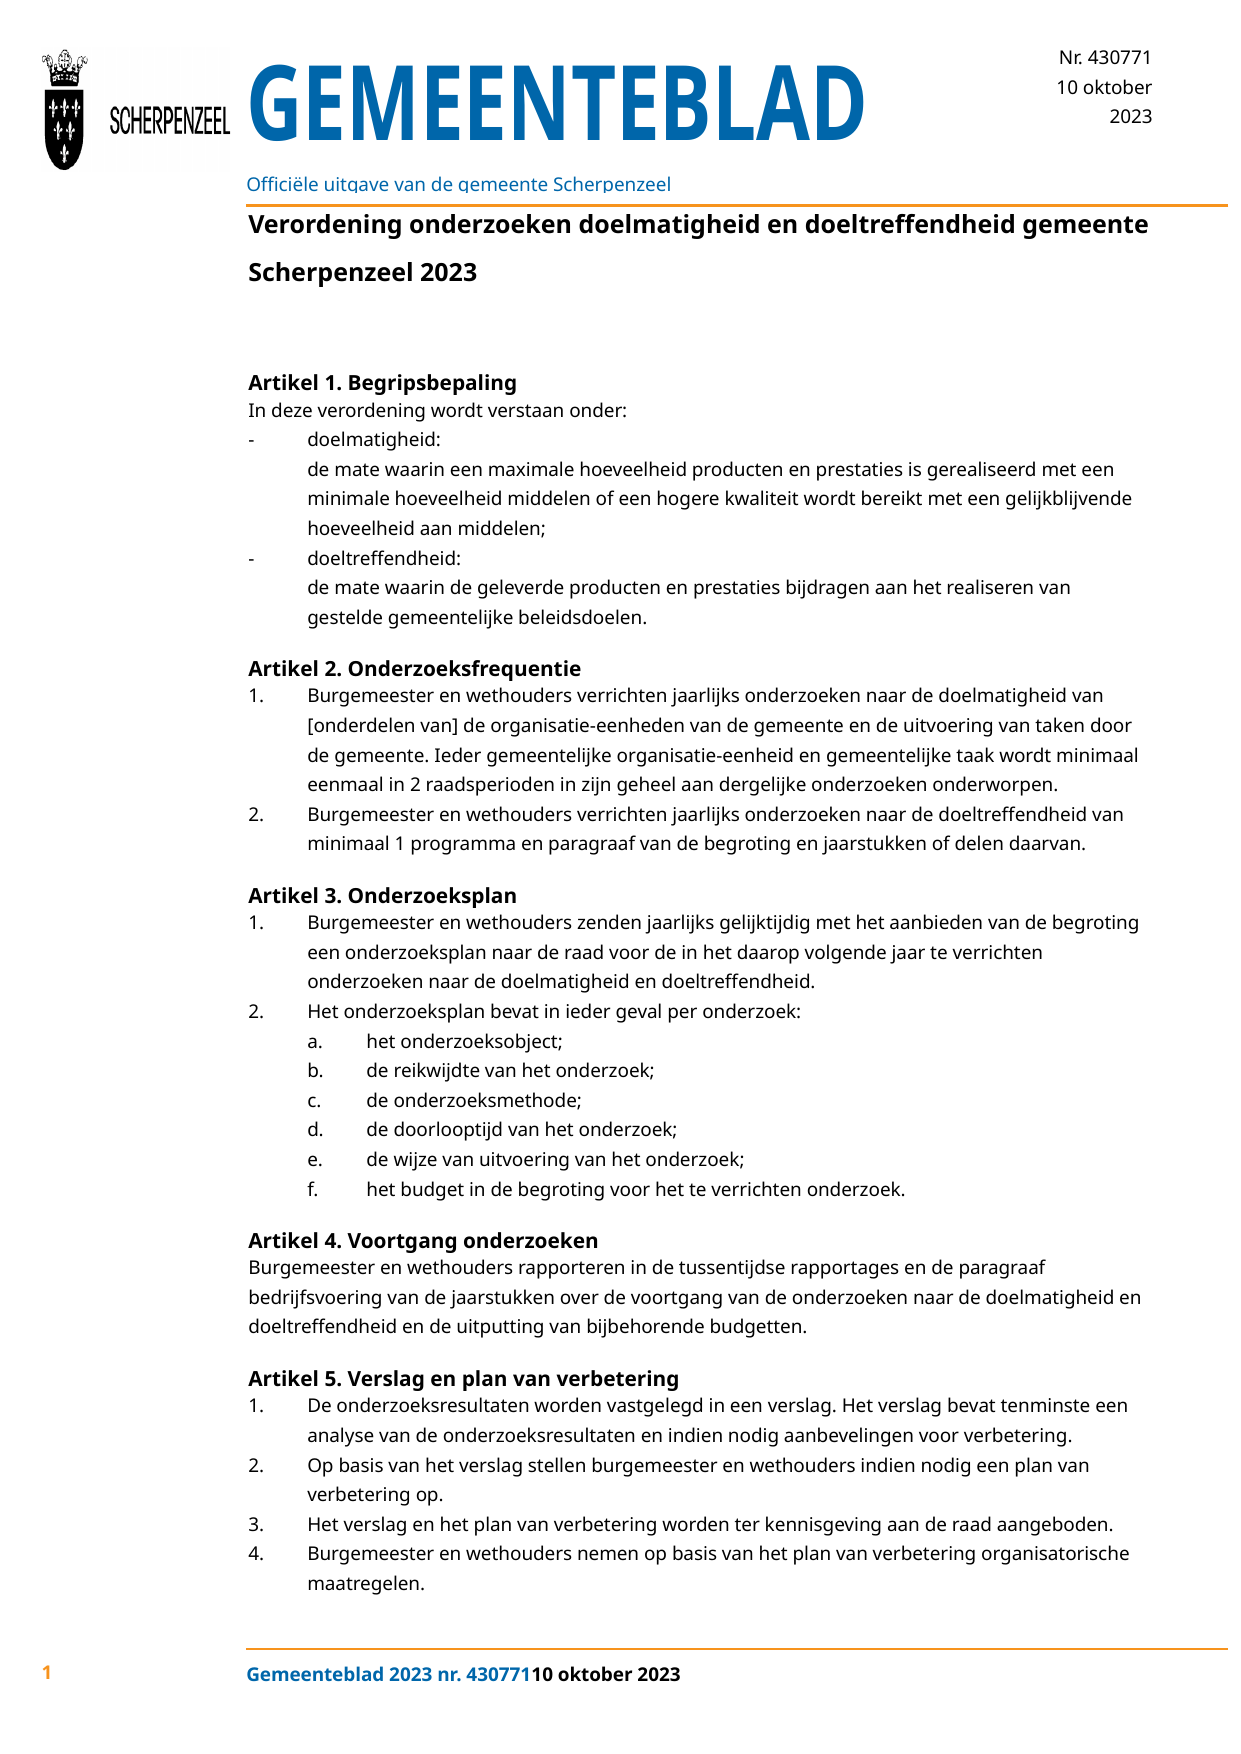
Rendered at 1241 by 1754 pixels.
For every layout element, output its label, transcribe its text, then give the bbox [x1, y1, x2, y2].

list doelmatigheid: [248, 426, 1152, 452]
list het onderzoeksobject; [307, 1028, 1152, 1053]
list Op basis van het verslag stellen burgemeester en wethouders indien nodig een plan van verbetering op. [248, 1452, 1152, 1507]
list doeltreffendheid: [248, 545, 1152, 570]
text Artikel 4. Voortgang onderzoeken [248, 1226, 1152, 1254]
list de mate waarin een maximale hoeveelheid producten en prestaties is gerealiseerd met een minimale hoeveelheid middelen of een hogere kwaliteit wordt bereikt met een gelijkblijvende hoeveelheid aan middelen; [248, 456, 1152, 541]
text In deze verordening wordt verstaan onder: [248, 397, 1152, 422]
text Artikel 1. Begripsbepaling [248, 368, 1152, 397]
list de doorlooptijd van het onderzoek; [307, 1117, 1152, 1142]
list Burgemeester en wethouders verrichten jaarlijks onderzoeken naar de doeltreffendheid van minimaal 1 programma en paragraaf van de begroting en jaarstukken of delen daarvan. [248, 801, 1152, 856]
list de wijze van uitvoering van het onderzoek; [307, 1146, 1152, 1172]
list het budget in de begroting voor het te verrichten onderzoek. [307, 1176, 1152, 1201]
picture [41, 47, 231, 172]
list De onderzoeksresultaten worden vastgelegd in een verslag. Het verslag bevat tenminste een analyse van de onderzoeksresultaten en indien nodig aanbevelingen voor verbetering. [248, 1393, 1152, 1448]
list Burgemeester en wethouders nemen op basis van het plan van verbetering organisatorische maatregelen. [248, 1541, 1152, 1596]
text Burgemeester en wethouders rapporteren in de tussentijdse rapportages en de paragraaf bedrijfsvoering van de jaarstukken over de voortgang van de onderzoeken naar de doelmatigheid en doeltreffendheid en de uitputting van bijbehorende budgetten. [248, 1254, 1152, 1339]
text Artikel 3. Onderzoeksplan [248, 881, 1152, 909]
text Verordening onderzoeken doelmatigheid en doeltreffendheid gemeente Scherpenzeel 2023 [248, 207, 1152, 288]
text Artikel 2. Onderzoeksfrequentie [248, 654, 1152, 683]
list de onderzoeksmethode; [307, 1087, 1152, 1113]
list Burgemeester en wethouders verrichten jaarlijks onderzoeken naar de doelmatigheid van [onderdelen van] de organisatie-eenheden van de gemeente en de uitvoering van taken door de gemeente. Ieder gemeentelijke organisatie-eenheid en gemeentelijke taak wordt minimaal eenmaal in 2 raadsperioden in zijn geheel aan dergelijke onderzoeken onderworpen. [248, 683, 1152, 797]
list de reikwijdte van het onderzoek; [307, 1057, 1152, 1083]
list de mate waarin de geleverde producten en prestaties bijdragen aan het realiseren van gestelde gemeentelijke beleidsdoelen. [248, 574, 1152, 629]
list Het verslag en het plan van verbetering worden ter kennisgeving aan de raad aangeboden. [248, 1511, 1152, 1537]
list Burgemeester en wethouders zenden jaarlijks gelijktijdig met het aanbieden van de begroting een onderzoeksplan naar de raad voor de in het daarop volgende jaar te verrichten onderzoeken naar de doelmatigheid en doeltreffendheid. [248, 909, 1152, 994]
list Het onderzoeksplan bevat in ieder geval per onderzoek: [248, 998, 1152, 1024]
text Artikel 5. Verslag en plan van verbetering [248, 1364, 1152, 1393]
